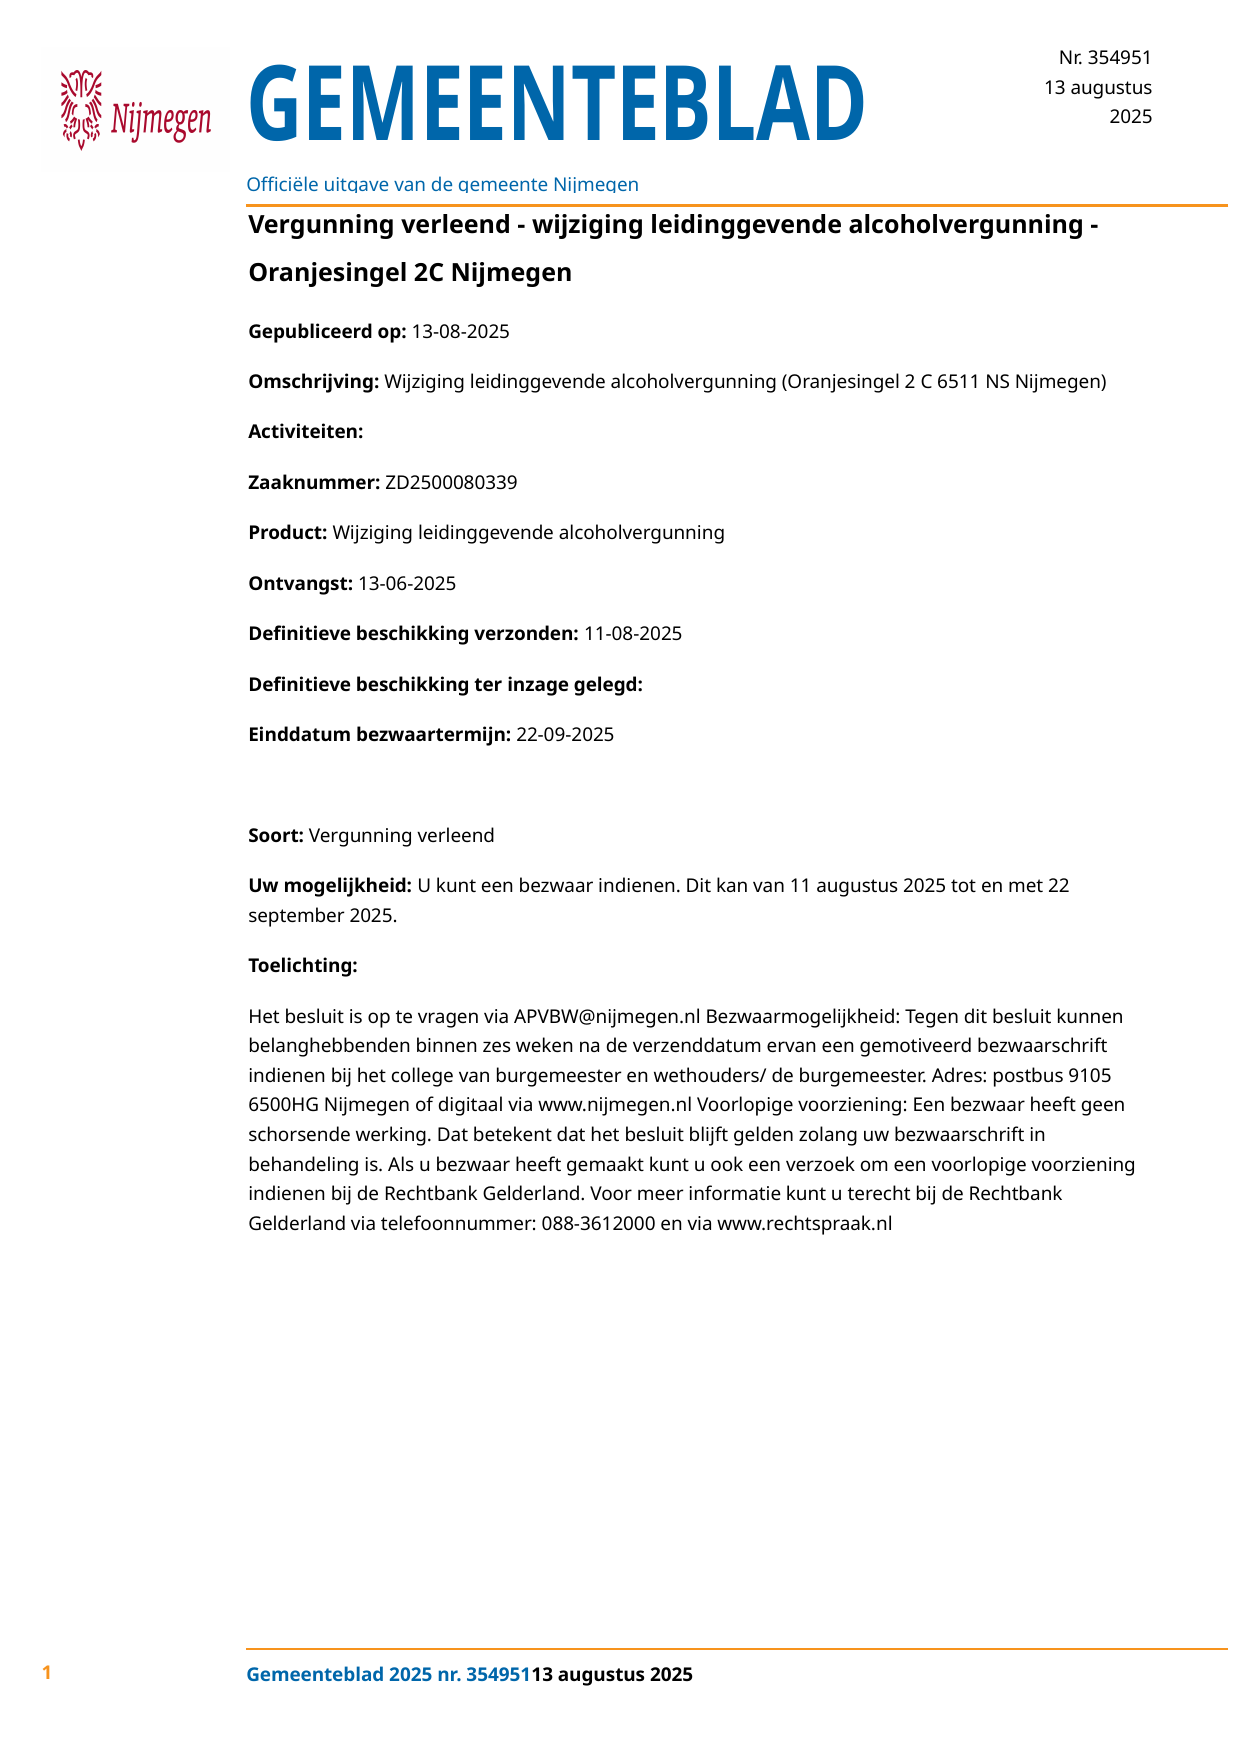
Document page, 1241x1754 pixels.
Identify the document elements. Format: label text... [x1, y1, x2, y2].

text Definitieve beschikking ter inzage gelegd: [248, 671, 1152, 697]
text Toelichting: [248, 952, 1152, 978]
text Omschrijving: Wijziging leidinggevende alcoholvergunning (Oranjesingel 2 C 6511 NS Nijmegen) [248, 368, 1152, 394]
text Uw mogelijkheid: U kunt een bezwaar indienen. Dit kan van 11 augustus 2025 tot en met 22 september 2025. [248, 872, 1152, 928]
text Vergunning verleend - wijziging leidinggevende alcoholvergunning - Oranjesingel 2C Nijmegen [248, 207, 1152, 288]
text Gepubliceerd op: 13-08-2025 [248, 318, 1152, 344]
text Definitieve beschikking verzonden: 11-08-2025 [248, 620, 1152, 646]
picture [41, 47, 231, 172]
text Product: Wijziging leidinggevende alcoholvergunning [248, 519, 1152, 545]
text Het besluit is op te vragen via APVBW@nijmegen.nl Bezwaarmogelijkheid: Tegen dit besluit kunnen belanghebbenden binnen zes weken na de verzenddatum ervan een gemotiveerd bezwaarschrift indienen bij het college van burgemeester en wethouders/ de burgemeester. Adres: postbus 9105 6500HG Nijmegen of digitaal via www.nijmegen.nl Voorlopige voorziening: Een bezwaar heeft geen schorsende werking. Dat betekent dat het besluit blijft gelden zolang uw bezwaarschrift in behandeling is. Als u bezwaar heeft gemaakt kunt u ook een verzoek om een voorlopige voorziening indienen bij de Rechtbank Gelderland. Voor meer informatie kunt u terecht bij de Rechtbank Gelderland via telefoonnummer: 088-3612000 en via www.rechtspraak.nl [248, 1003, 1152, 1236]
text Einddatum bezwaartermijn: 22-09-2025 [248, 721, 1152, 747]
text Zaaknummer: ZD2500080339 [248, 469, 1152, 495]
text Activiteiten: [248, 419, 1152, 444]
text Ontvangst: 13-06-2025 [248, 570, 1152, 596]
text Soort: Vergunning verleend [248, 822, 1152, 848]
